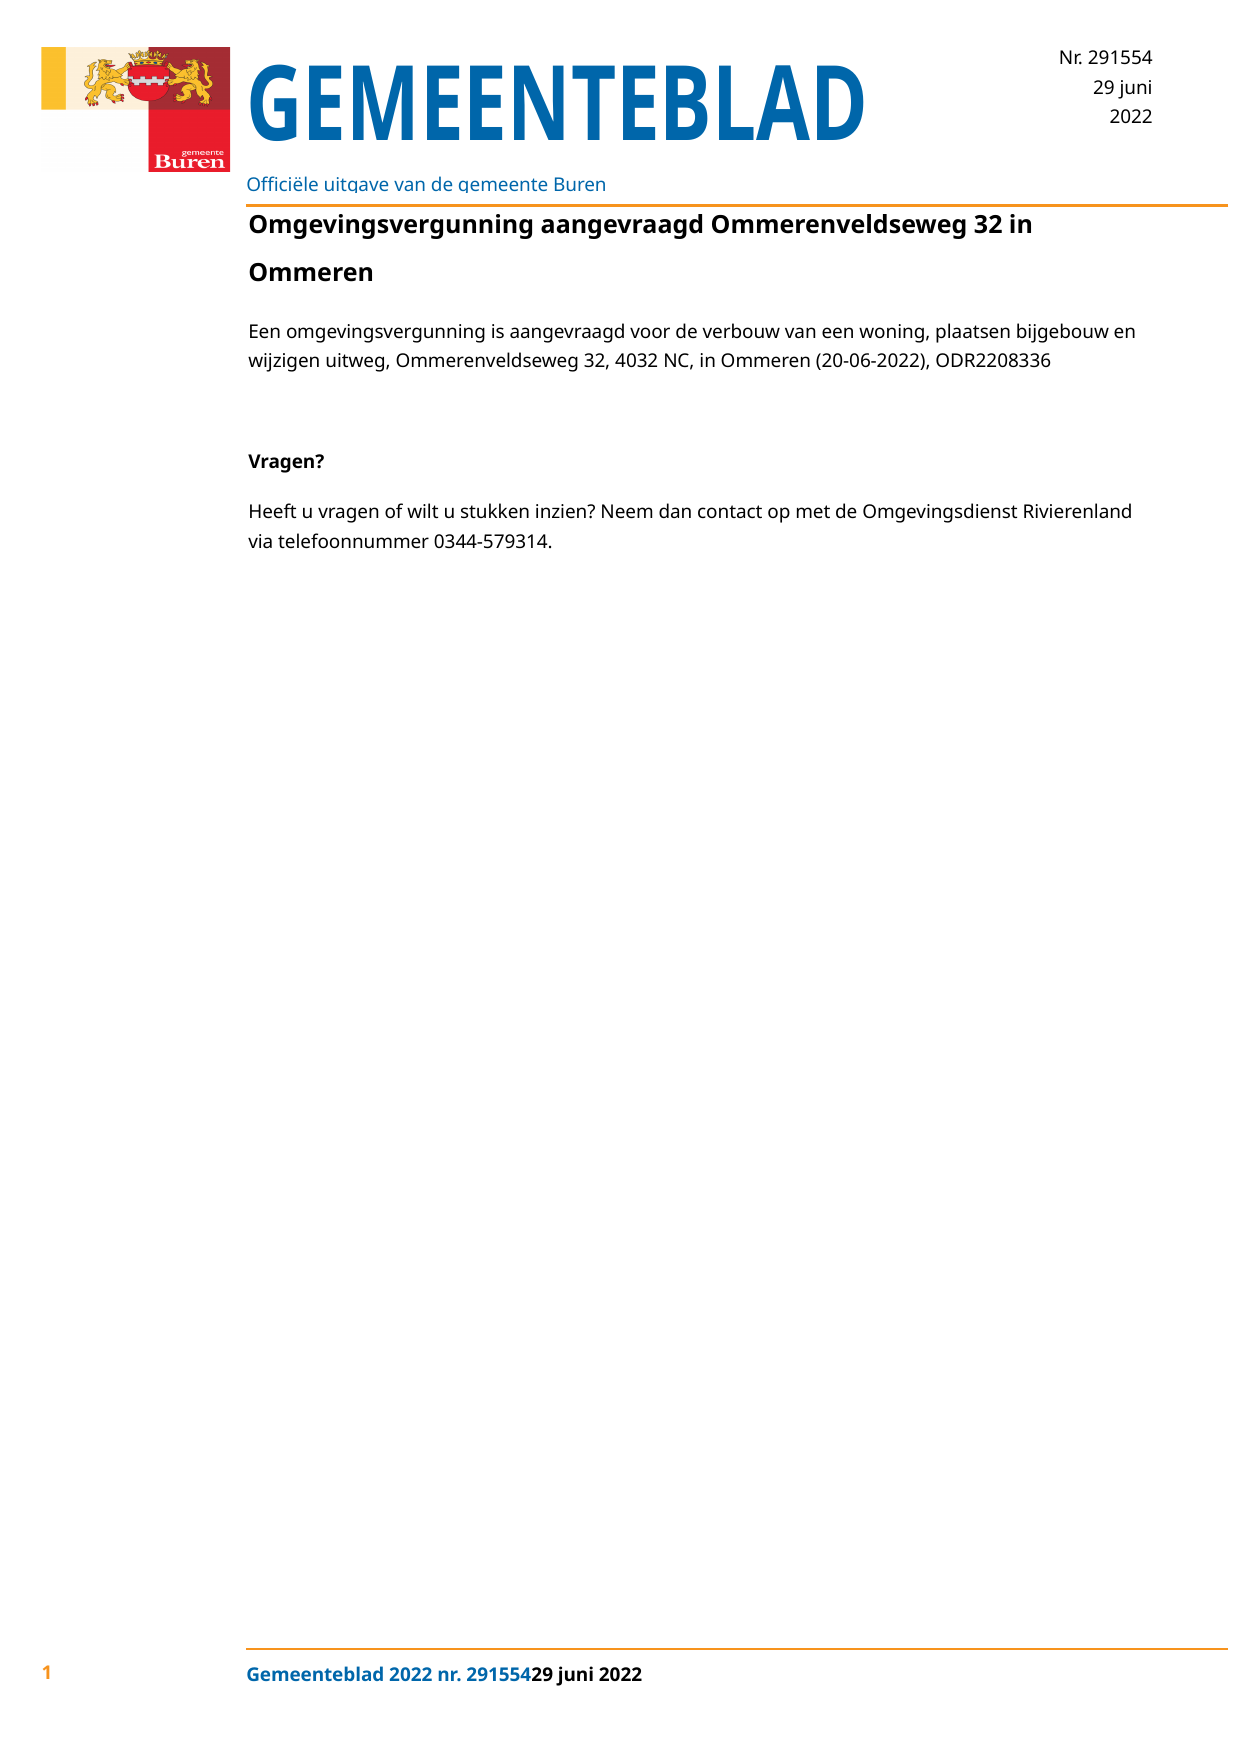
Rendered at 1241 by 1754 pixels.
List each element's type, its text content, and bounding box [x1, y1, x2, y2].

text Omgevingsvergunning aangevraagd Ommerenveldseweg 32 in Ommeren [248, 207, 1152, 288]
picture [41, 47, 231, 172]
text Heeft u vragen of wilt u stukken inzien? Neem dan contact op met de Omgevingsdienst Rivierenland via telefoonnummer 0344-579314. [248, 499, 1152, 554]
text Een omgevingsvergunning is aangevraagd voor de verbouw van een woning, plaatsen bijgebouw en wijzigen uitweg, Ommerenveldseweg 32, 4032 NC, in Ommeren (20-06-2022), ODR2208336 [248, 318, 1152, 373]
text Vragen? [248, 448, 1152, 474]
